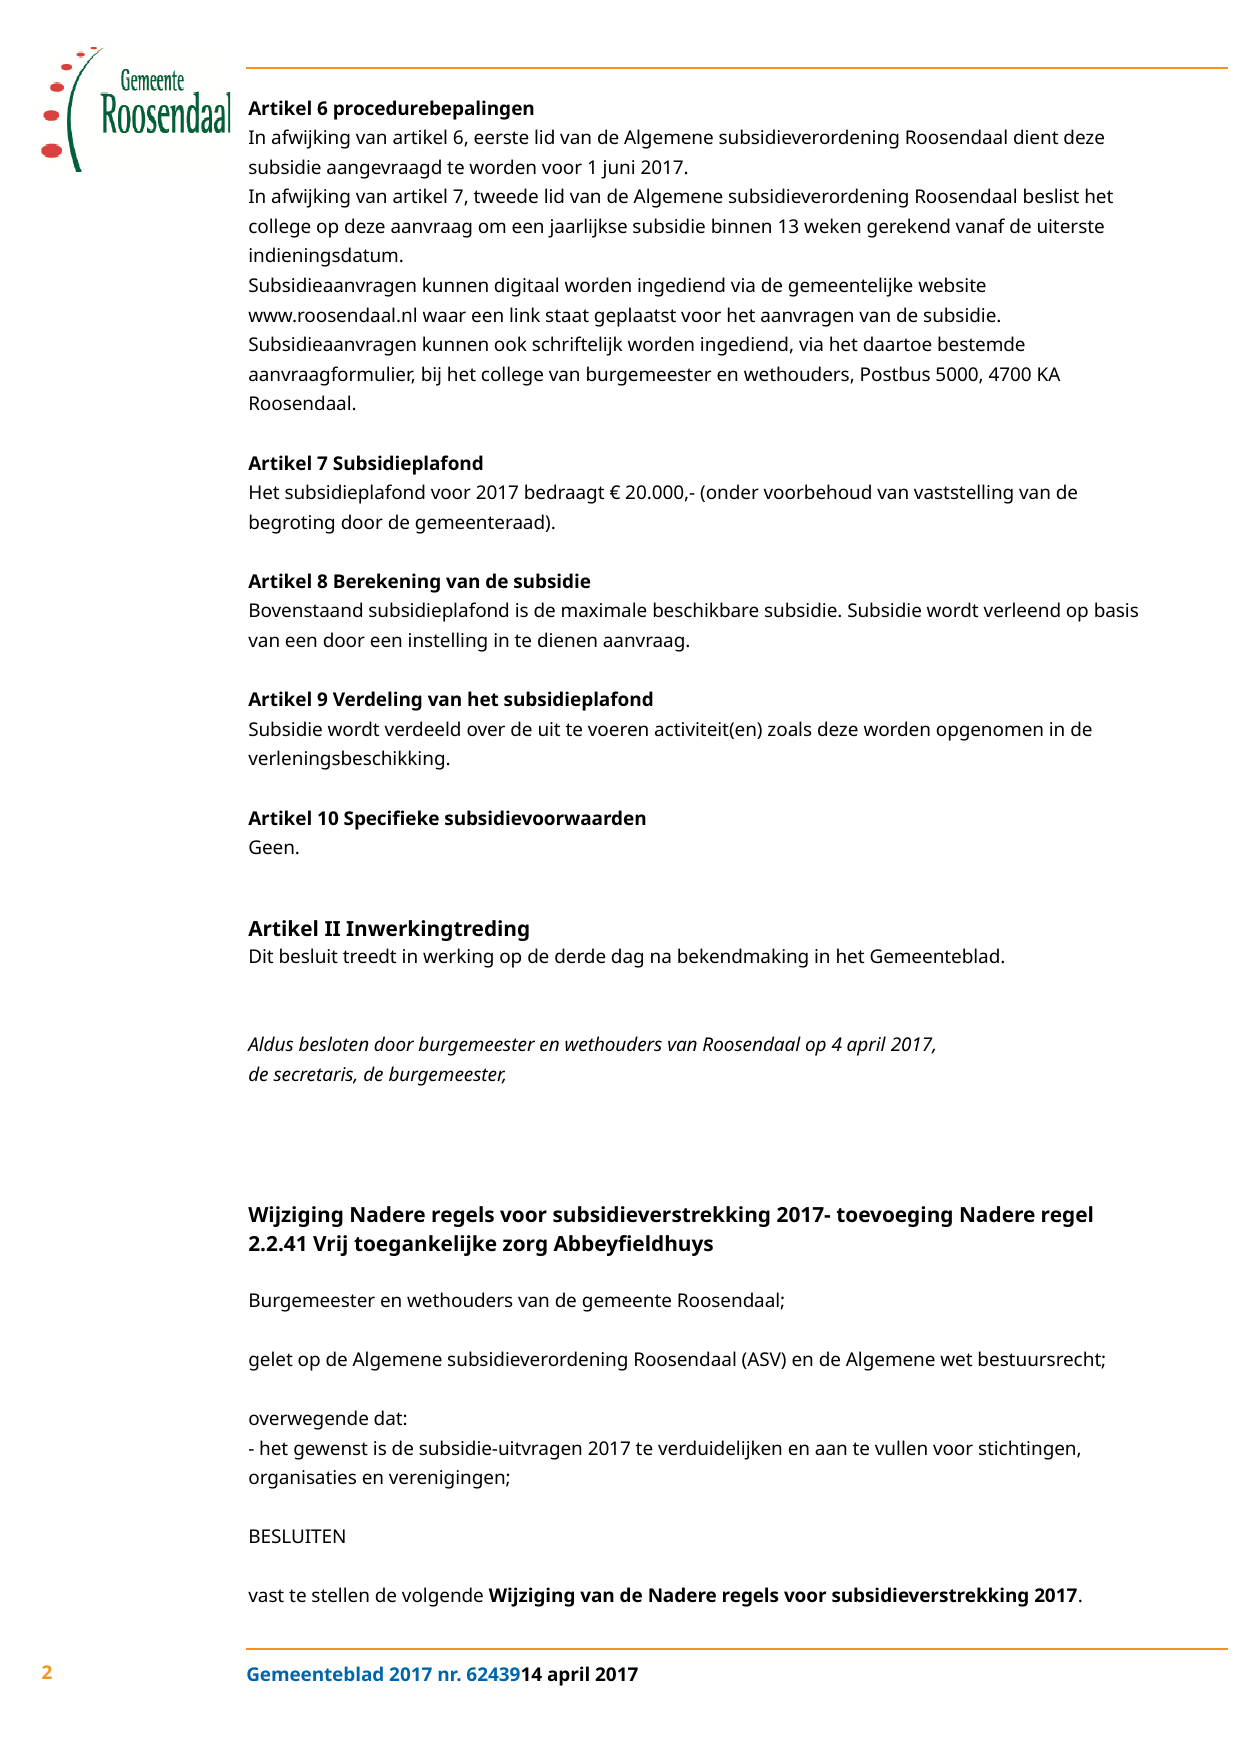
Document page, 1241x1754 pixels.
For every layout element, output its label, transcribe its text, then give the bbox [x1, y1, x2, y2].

text In afwijking van artikel 7, tweede lid van de Algemene subsidieverordening Roosendaal beslist het college op deze aanvraag om een jaarlijkse subsidie binnen 13 weken gerekend vanaf de uiterste indieningsdatum. [248, 183, 1152, 268]
text In afwijking van artikel 6, eerste lid van de Algemene subsidieverordening Roosendaal dient deze subsidie aangevraagd te worden voor 1 juni 2017. [248, 124, 1152, 180]
text Geen. [248, 834, 1152, 860]
text Artikel 9 Verdeling van het subsidieplafond [248, 686, 1152, 712]
text Artikel 10 Specifieke subsidievoorwaarden [248, 805, 1152, 831]
text Artikel II Inwerkingtreding [248, 914, 1152, 943]
text Wijziging Nadere regels voor subsidieverstrekking 2017- toevoeging Nadere regel 2.2.41 Vrij toegankelijke zorg Abbeyfieldhuys [248, 1200, 1152, 1257]
text Subsidieaanvragen kunnen digitaal worden ingediend via de gemeentelijke website www.roosendaal.nl waar een link staat geplaatst voor het aanvragen van de subsidie. [248, 272, 1152, 328]
picture [41, 47, 231, 172]
text Artikel 8 Berekening van de subsidie [248, 568, 1152, 594]
text vast te stellen de volgende Wijziging van de Nadere regels voor subsidieverstrekking 2017. [248, 1583, 1152, 1608]
text Artikel 7 Subsidieplafond [248, 450, 1152, 476]
text de secretaris, de burgemeester, [248, 1061, 1152, 1087]
text Subsidieaanvragen kunnen ook schriftelijk worden ingediend, via het daartoe bestemde aanvraagformulier, bij het college van burgemeester en wethouders, Postbus 5000, 4700 KA Roosendaal. [248, 331, 1152, 416]
text Burgemeester en wethouders van de gemeente Roosendaal; [248, 1287, 1152, 1312]
text Het subsidieplafond voor 2017 bedraagt € 20.000,- (onder voorbehoud van vaststelling van de begroting door de gemeenteraad). [248, 479, 1152, 535]
text Aldus besloten door burgemeester en wethouders van Roosendaal op 4 april 2017, [248, 1032, 1152, 1057]
text Bovenstaand subsidieplafond is de maximale beschikbare subsidie. Subsidie wordt verleend op basis van een door een instelling in te dienen aanvraag. [248, 598, 1152, 653]
text Subsidie wordt verdeeld over de uit te voeren activiteit(en) zoals deze worden opgenomen in de verleningsbeschikking. [248, 716, 1152, 771]
text Dit besluit treedt in werking op de derde dag na bekendmaking in het Gemeenteblad. [248, 943, 1152, 968]
text BESLUITEN [248, 1523, 1152, 1549]
text Artikel 6 procedurebepalingen [248, 95, 1152, 121]
text gelet op de Algemene subsidieverordening Roosendaal (ASV) en de Algemene wet bestuursrecht; [248, 1346, 1152, 1372]
text overwegende dat: [248, 1405, 1152, 1431]
text - het gewenst is de subsidie-uitvragen 2017 te verduidelijken en aan te vullen voor stichtingen, organisaties en verenigingen; [248, 1435, 1152, 1490]
